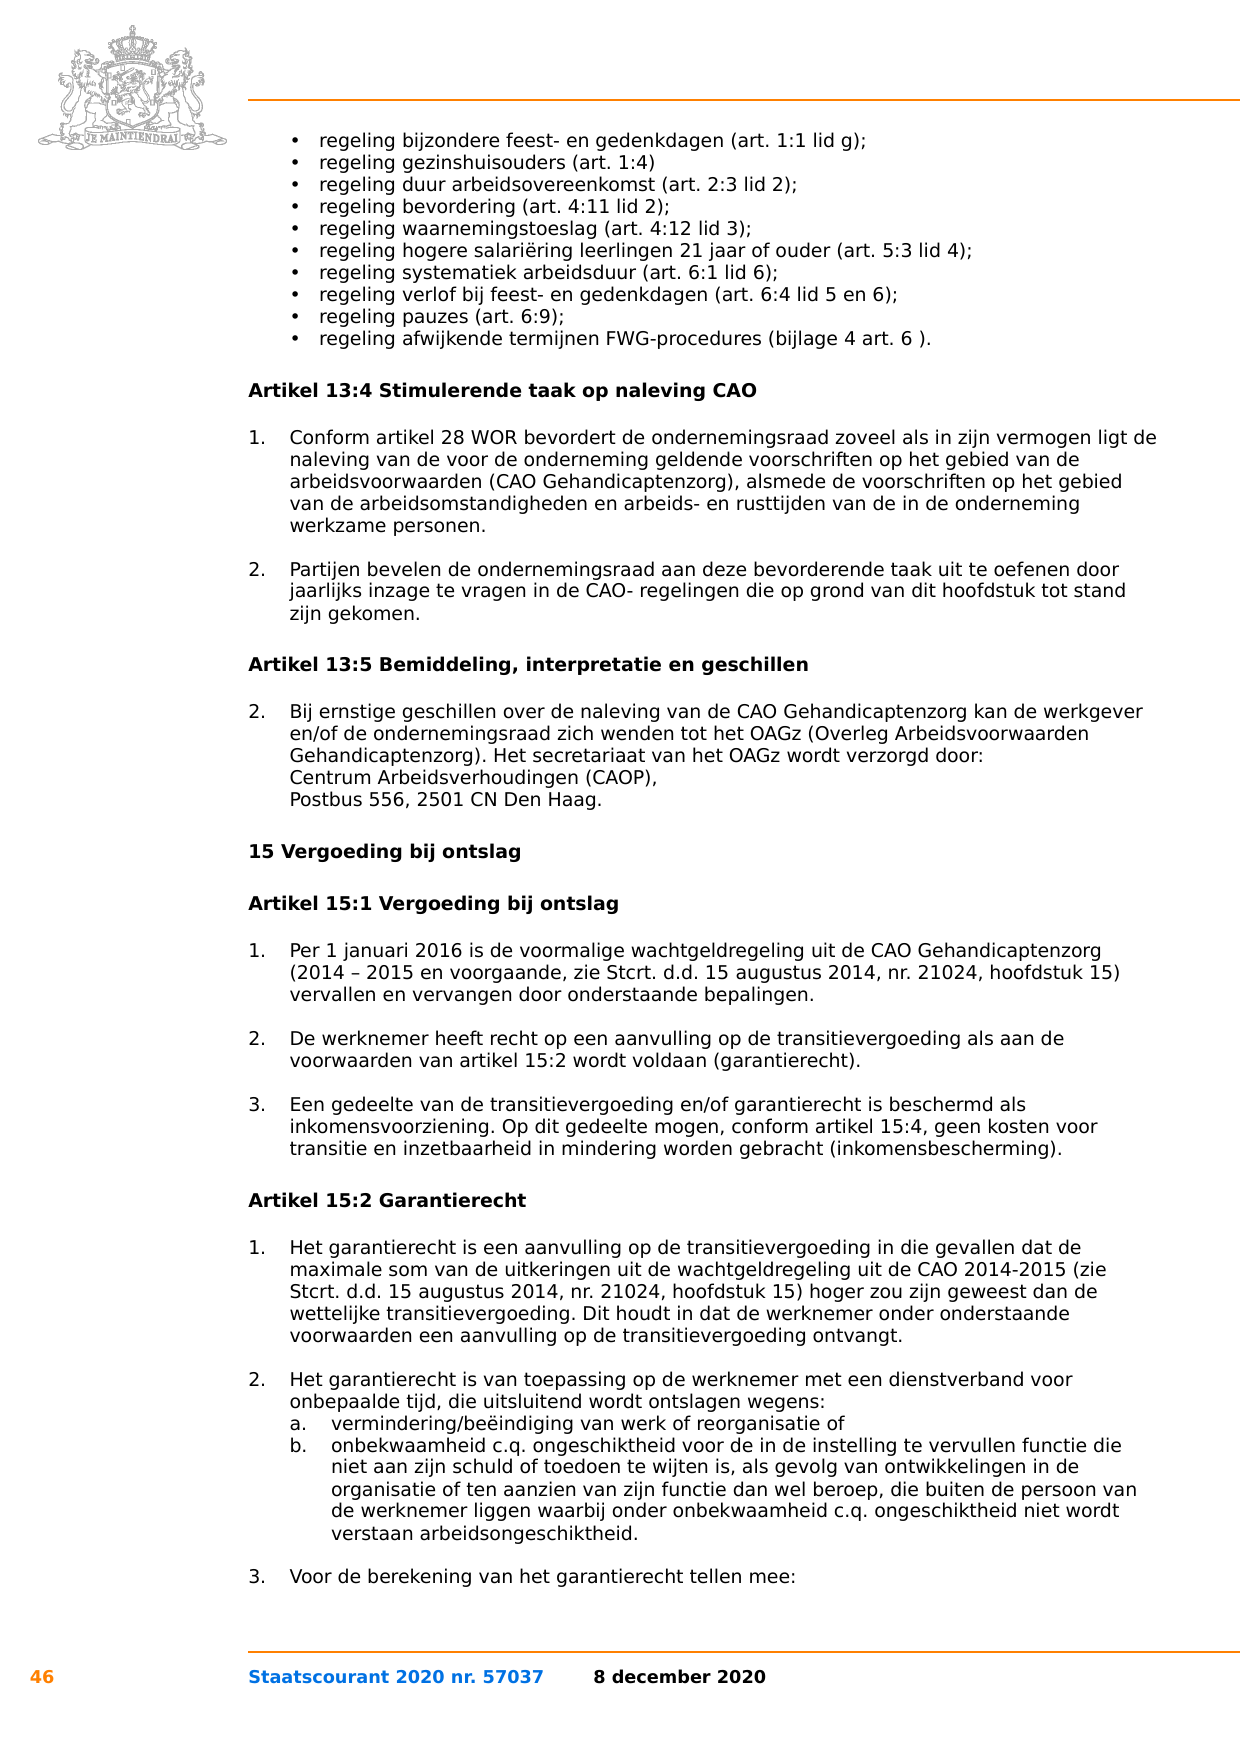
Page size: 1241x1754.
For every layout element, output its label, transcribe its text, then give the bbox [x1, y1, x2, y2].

text • regeling gezinshuisouders (art. 1:4) [289, 152, 1163, 174]
text 2. Partijen bevelen de ondernemingsraad aan deze bevorderende taak uit te oefenen door jaarlijks inzage te vragen in de CAO- regelingen die op grond van dit hoofdstuk tot stand zijn gekomen. [248, 558, 1163, 624]
subtitle Artikel 15:1 Vergoeding bij ontslag [248, 893, 1163, 915]
text • regeling verlof bij feest- en gedenkdagen (art. 6:4 lid 5 en 6); [289, 284, 1163, 306]
text • regeling bevordering (art. 4:11 lid 2); [289, 196, 1163, 218]
text 1. Het garantierecht is een aanvulling op de transitievergoeding in die gevallen dat de maximale som van de uitkeringen uit de wachtgeldregeling uit de CAO 2014-2015 (zie Stcrt. d.d. 15 augustus 2014, nr. 21024, hoofdstuk 15) hoger zou zijn geweest dan de wettelijke transitievergoeding. Dit houdt in dat de werknemer onder onderstaande voorwaarden een aanvulling op de transitievergoeding ontvangt. [248, 1237, 1163, 1347]
subtitle Artikel 15:2 Garantierecht [248, 1190, 1163, 1212]
subtitle Artikel 13:5 Bemiddeling, interpretatie en geschillen [248, 654, 1163, 676]
text • regeling waarnemingstoeslag (art. 4:12 lid 3); [289, 218, 1163, 240]
text a. vermindering/beëindiging van werk of reorganisatie of [289, 1412, 1163, 1434]
text Postbus 556, 2501 CN Den Haag. [289, 789, 1163, 811]
subtitle Artikel 13:4 Stimulerende taak op naleving CAO [248, 380, 1163, 402]
text b. onbekwaamheid c.q. ongeschiktheid voor de in de instelling te vervullen functie die niet aan zijn schuld of toedoen te wijten is, als gevolg van ontwikkelingen in de organisatie of ten aanzien van zijn functie dan wel beroep, die buiten de persoon van de werknemer liggen waarbij onder onbekwaamheid c.q. ongeschiktheid niet wordt verstaan arbeidsongeschiktheid. [289, 1434, 1163, 1544]
text 3. Een gedeelte van de transitievergoeding en/of garantierecht is beschermd als inkomensvoorziening. Op dit gedeelte mogen, conform artikel 15:4, geen kosten voor transitie en inzetbaarheid in mindering worden gebracht (inkomensbescherming). [248, 1094, 1163, 1160]
text • regeling systematiek arbeidsduur (art. 6:1 lid 6); [289, 262, 1163, 284]
text • regeling hogere salariëring leerlingen 21 jaar of ouder (art. 5:3 lid 4); [289, 240, 1163, 262]
subtitle 15 Vergoeding bij ontslag [248, 841, 1163, 863]
text 3. Voor de berekening van het garantierecht tellen mee: [248, 1566, 1163, 1588]
picture [38, 25, 227, 150]
text 1. Per 1 januari 2016 is de voormalige wachtgeldregeling uit de CAO Gehandicaptenzorg (2014 – 2015 en voorgaande, zie Stcrt. d.d. 15 augustus 2014, nr. 21024, hoofdstuk 15) vervallen en vervangen door onderstaande bepalingen. [248, 940, 1163, 1006]
text Centrum Arbeidsverhoudingen (CAOP), [289, 767, 1163, 789]
text 2. Het garantierecht is van toepassing op de werknemer met een dienstverband voor onbepaalde tijd, die uitsluitend wordt ontslagen wegens: [248, 1368, 1163, 1412]
text • regeling bijzondere feest- en gedenkdagen (art. 1:1 lid g); [289, 130, 1163, 152]
text 2. De werknemer heeft recht op een aanvulling op de transitievergoeding als aan de voorwaarden van artikel 15:2 wordt voldaan (garantierecht). [248, 1028, 1163, 1072]
text 2. Bij ernstige geschillen over de naleving van de CAO Gehandicaptenzorg kan de werkgever en/of de ondernemingsraad zich wenden tot het OAGz (Overleg Arbeidsvoorwaarden Gehandicaptenzorg). Het secretariaat van het OAGz wordt verzorgd door: [248, 701, 1163, 767]
text • regeling afwijkende termijnen FWG-procedures (bijlage 4 art. 6 ). [289, 328, 1163, 350]
text 1. Conform artikel 28 WOR bevordert de ondernemingsraad zoveel als in zijn vermogen ligt de naleving van de voor de onderneming geldende voorschriften op het gebied van de arbeidsvoorwaarden (CAO Gehandicaptenzorg), alsmede de voorschriften op het gebied van de arbeidsomstandigheden en arbeids- en rusttijden van de in de onderneming werkzame personen. [248, 427, 1163, 537]
text • regeling duur arbeidsovereenkomst (art. 2:3 lid 2); [289, 174, 1163, 196]
text • regeling pauzes (art. 6:9); [289, 306, 1163, 328]
